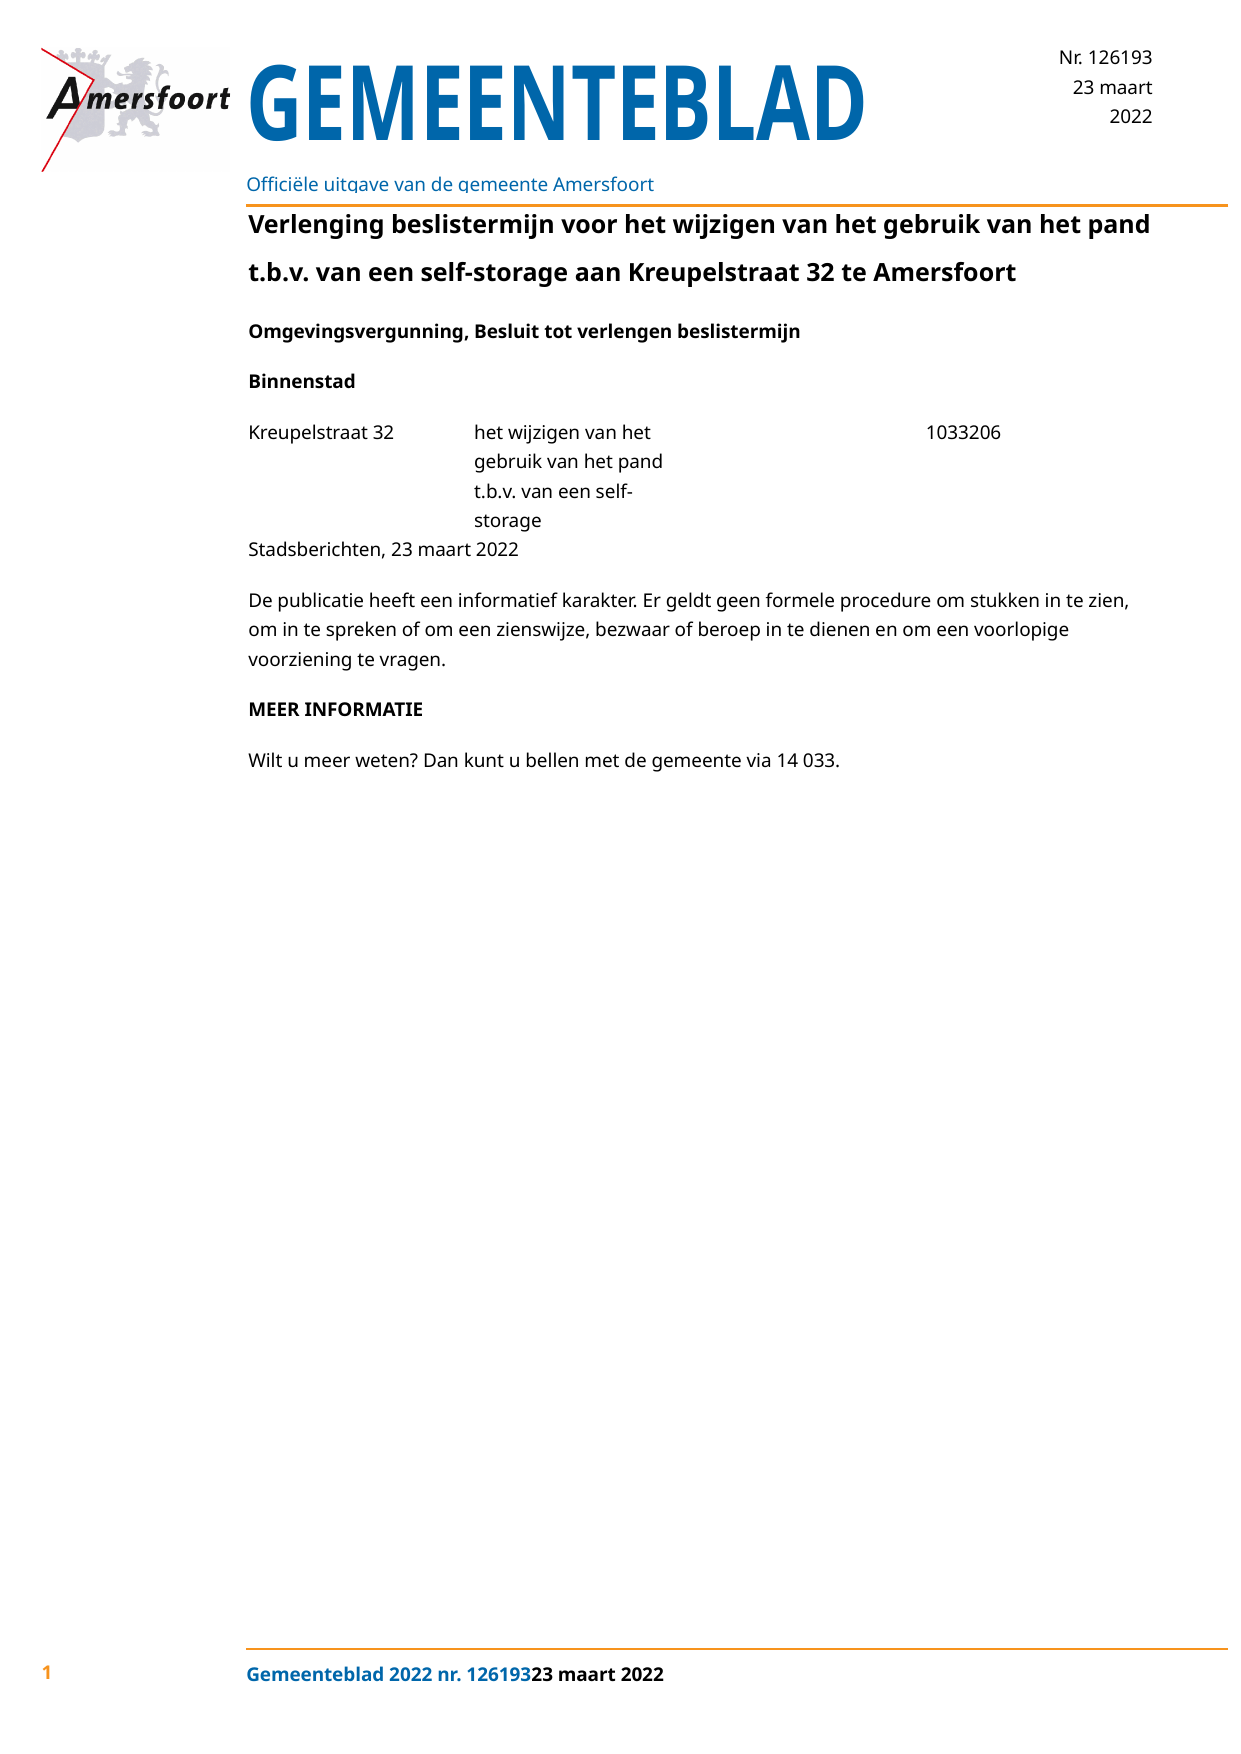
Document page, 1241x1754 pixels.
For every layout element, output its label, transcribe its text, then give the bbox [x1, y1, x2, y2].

text MEER INFORMATIE [248, 697, 1152, 722]
picture [41, 47, 231, 172]
table_header 1033206 [926, 419, 1152, 533]
text Omgevingsvergunning, Besluit tot verlengen beslistermijn [248, 318, 1152, 344]
text Wilt u meer weten? Dan kunt u bellen met de gemeente via 14 033. [248, 747, 1152, 773]
text De publicatie heeft een informatief karakter. Er geldt geen formele procedure om stukken in te zien, om in te spreken of om een zienswijze, bezwaar of beroep in te dienen en om een voorlopige voorziening te vragen. [248, 587, 1152, 672]
text Stadsberichten, 23 maart 2022 [248, 537, 1152, 562]
table_header Kreupelstraat 32 [248, 419, 474, 533]
table_header het wijzigen van het gebruik van het pand t.b.v. van een self-storage [474, 419, 700, 533]
table_header [700, 419, 926, 533]
text Binnenstad [248, 368, 1152, 394]
text Verlenging beslistermijn voor het wijzigen van het gebruik van het pand t.b.v. van een self-storage aan Kreupelstraat 32 te Amersfoort [248, 207, 1152, 288]
